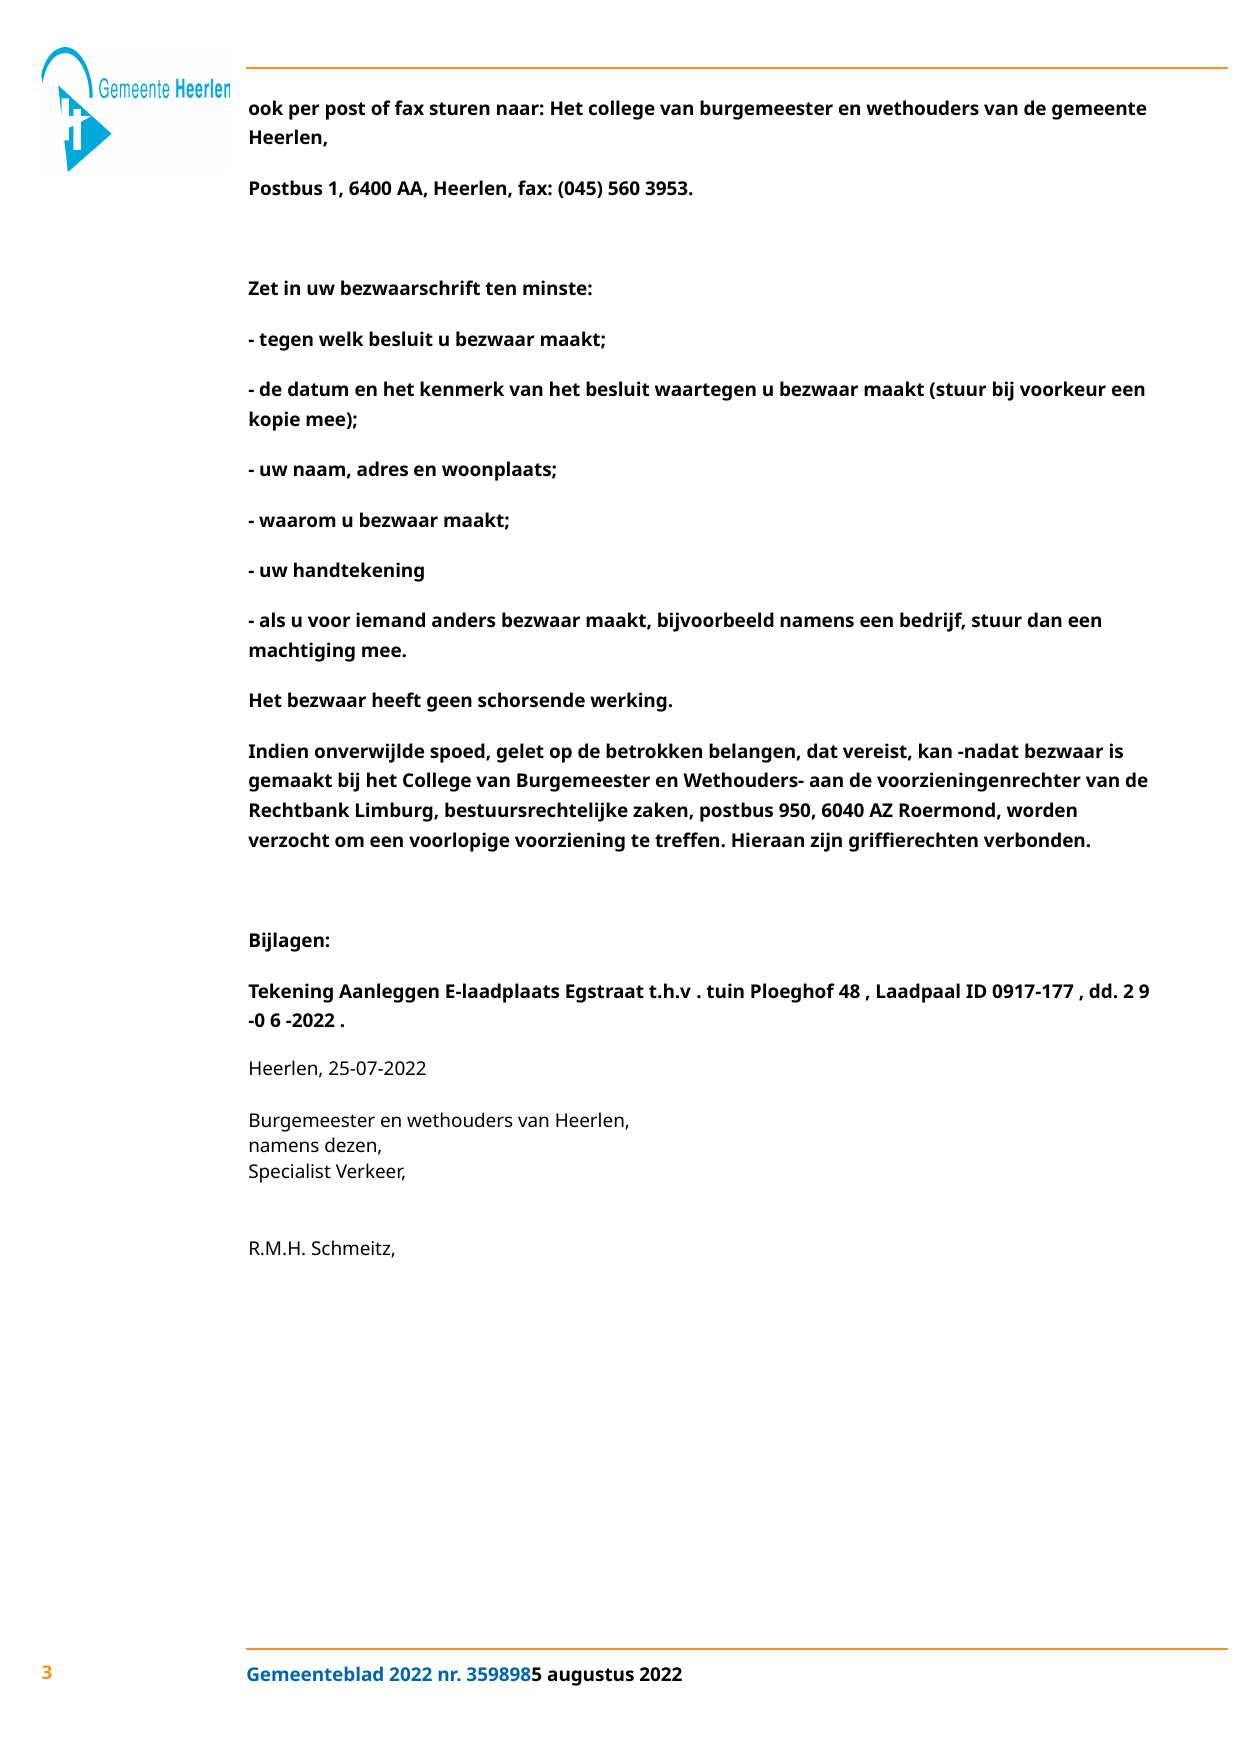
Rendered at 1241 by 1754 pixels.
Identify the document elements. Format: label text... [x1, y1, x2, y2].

text ook per post of fax sturen naar: Het college van burgemeester en wethouders van de gemeente Heerlen, [248, 95, 1152, 150]
text Postbus 1, 6400 AA, Heerlen, fax: (045) 560 3953. [248, 175, 1152, 201]
picture [41, 47, 59, 70]
text Burgemeester en wethouders van Heerlen, [248, 1107, 1152, 1133]
text Bijlagen: [248, 928, 1152, 953]
text R.M.H. Schmeitz, [248, 1236, 1152, 1261]
text Het bezwaar heeft geen schorsende werking. [248, 688, 1152, 713]
text Specialist Verkeer, [248, 1158, 1152, 1184]
text - uw naam, adres en woonplaats; [248, 456, 1152, 482]
text Tekening Aanleggen E-laadplaats Egstraat t.h.v . tuin Ploeghof 48 , Laadpaal ID 0917-177 , dd. 2 9 -0 6 -2022 . [248, 978, 1152, 1033]
text - tegen welk besluit u bezwaar maakt; [248, 326, 1152, 352]
text - waarom u bezwaar maakt; [248, 507, 1152, 533]
text - als u voor iemand anders bezwaar maakt, bijvoorbeeld namens een bedrijf, stuur dan een machtiging mee. [248, 608, 1152, 663]
text Heerlen, 25-07-2022 [248, 1056, 1152, 1081]
picture [41, 47, 231, 172]
text namens dezen, [248, 1133, 1152, 1158]
text - uw handtekening [248, 557, 1152, 583]
text Zet in uw bezwaarschrift ten minste: [248, 276, 1152, 301]
text - de datum en het kenmerk van het besluit waartegen u bezwaar maakt (stuur bij voorkeur een kopie mee); [248, 376, 1152, 432]
text Indien onverwijlde spoed, gelet op de betrokken belangen, dat vereist, kan -nadat bezwaar is gemaakt bij het College van Burgemeester en Wethouders- aan de voorzieningenrechter van de Rechtbank Limburg, bestuursrechtelijke zaken, postbus 950, 6040 AZ Roermond, worden verzocht om een voorlopige voorziening te treffen. Hieraan zijn griffierechten verbonden. [248, 738, 1152, 853]
